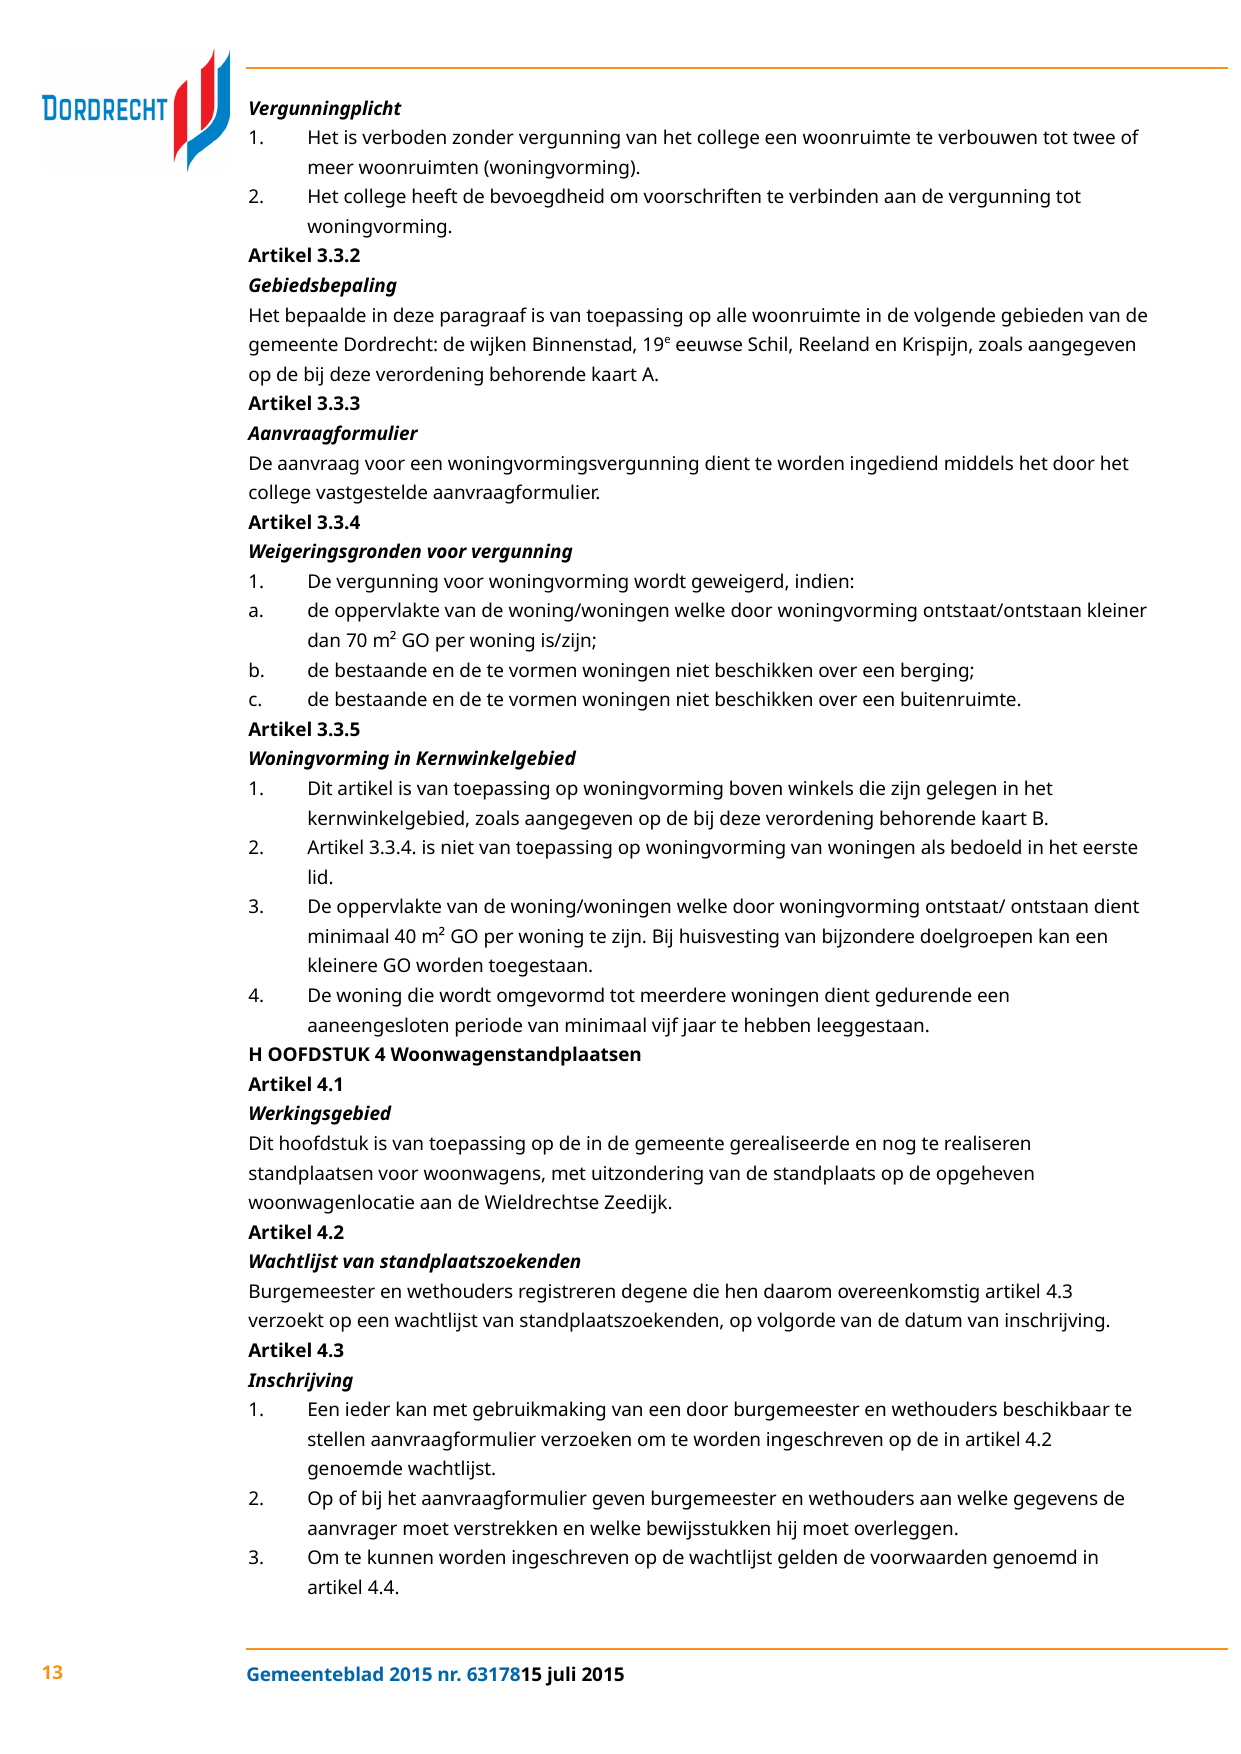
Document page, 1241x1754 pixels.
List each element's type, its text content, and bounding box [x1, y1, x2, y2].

list De oppervlakte van de woning/woningen welke door woningvorming ontstaat/ ontstaan dient minimaal 40 m² GO per woning te zijn. Bij huisvesting van bijzondere doelgroepen kan een kleinere GO worden toegestaan. [248, 893, 1152, 978]
list Om te kunnen worden ingeschreven op de wachtlijst gelden de voorwaarden genoemd in artikel 4.4. [248, 1544, 1152, 1600]
text H OOFDSTUK 4 Woonwagenstandplaatsen [248, 1041, 1152, 1067]
text Artikel 4.2 [248, 1219, 1152, 1245]
text Burgemeester en wethouders registreren degene die hen daarom overeenkomstig artikel 4.3 verzoekt op een wachtlijst van standplaatszoekenden, op volgorde van de datum van inschrijving. [248, 1278, 1152, 1333]
list Het college heeft de bevoegdheid om voorschriften te verbinden aan de vergunning tot woningvorming. [248, 183, 1152, 239]
text Weigeringsgronden voor vergunning [248, 538, 1152, 564]
list De woning die wordt omgevormd tot meerdere woningen dient gedurende een aaneengesloten periode van minimaal vijf jaar te hebben leeggestaan. [248, 982, 1152, 1038]
text Artikel 3.3.4 [248, 509, 1152, 535]
list de bestaande en de te vormen woningen niet beschikken over een berging; [248, 657, 1152, 683]
text Aanvraagformulier [248, 420, 1152, 446]
text Werkingsgebied [248, 1101, 1152, 1126]
text Wachtlijst van standplaatszoekenden [248, 1248, 1152, 1274]
list Een ieder kan met gebruikmaking van een door burgemeester en wethouders beschikbaar te stellen aanvraagformulier verzoeken om te worden ingeschreven op de in artikel 4.2 genoemde wachtlijst. [248, 1396, 1152, 1481]
text Het bepaalde in deze paragraaf is van toepassing op alle woonruimte in de volgende gebieden van de gemeente Dordrecht: de wijken Binnenstad, 19e eeuwse Schil, Reeland en Krispijn, zoals aangegeven op de bij deze verordening behorende kaart A. [248, 302, 1152, 387]
text Artikel 3.3.2 [248, 243, 1152, 268]
list de oppervlakte van de woning/woningen welke door woningvorming ontstaat/ontstaan kleiner dan 70 m² GO per woning is/zijn; [248, 598, 1152, 653]
list Dit artikel is van toepassing op woningvorming boven winkels die zijn gelegen in het kernwinkelgebied, zoals aangegeven op de bij deze verordening behorende kaart B. [248, 775, 1152, 831]
text De aanvraag voor een woningvormingsvergunning dient te worden ingediend middels het door het college vastgestelde aanvraagformulier. [248, 450, 1152, 505]
text Artikel 4.3 [248, 1337, 1152, 1363]
text Woningvorming in Kernwinkelgebied [248, 746, 1152, 771]
text Vergunningplicht [248, 95, 1152, 121]
text Dit hoofdstuk is van toepassing op de in de gemeente gerealiseerde en nog te realiseren standplaatsen voor woonwagens, met uitzondering van de standplaats op de opgeheven woonwagenlocatie aan de Wieldrechtse Zeedijk. [248, 1130, 1152, 1215]
list de bestaande en de te vormen woningen niet beschikken over een buitenruimte. [248, 686, 1152, 712]
list De vergunning voor woningvorming wordt geweigerd, indien: [248, 568, 1152, 594]
picture [41, 47, 231, 172]
list Artikel 3.3.4. is niet van toepassing op woningvorming van woningen als bedoeld in het eerste lid. [248, 834, 1152, 890]
text Artikel 3.3.3 [248, 391, 1152, 416]
text Artikel 4.1 [248, 1071, 1152, 1097]
list Het is verboden zonder vergunning van het college een woonruimte te verbouwen tot twee of meer woonruimten (woningvorming). [248, 124, 1152, 180]
text Artikel 3.3.5 [248, 716, 1152, 742]
text Gebiedsbepaling [248, 272, 1152, 298]
list Op of bij het aanvraagformulier geven burgemeester en wethouders aan welke gegevens de aanvrager moet verstrekken en welke bewijsstukken hij moet overleggen. [248, 1485, 1152, 1541]
text Inschrijving [248, 1367, 1152, 1393]
